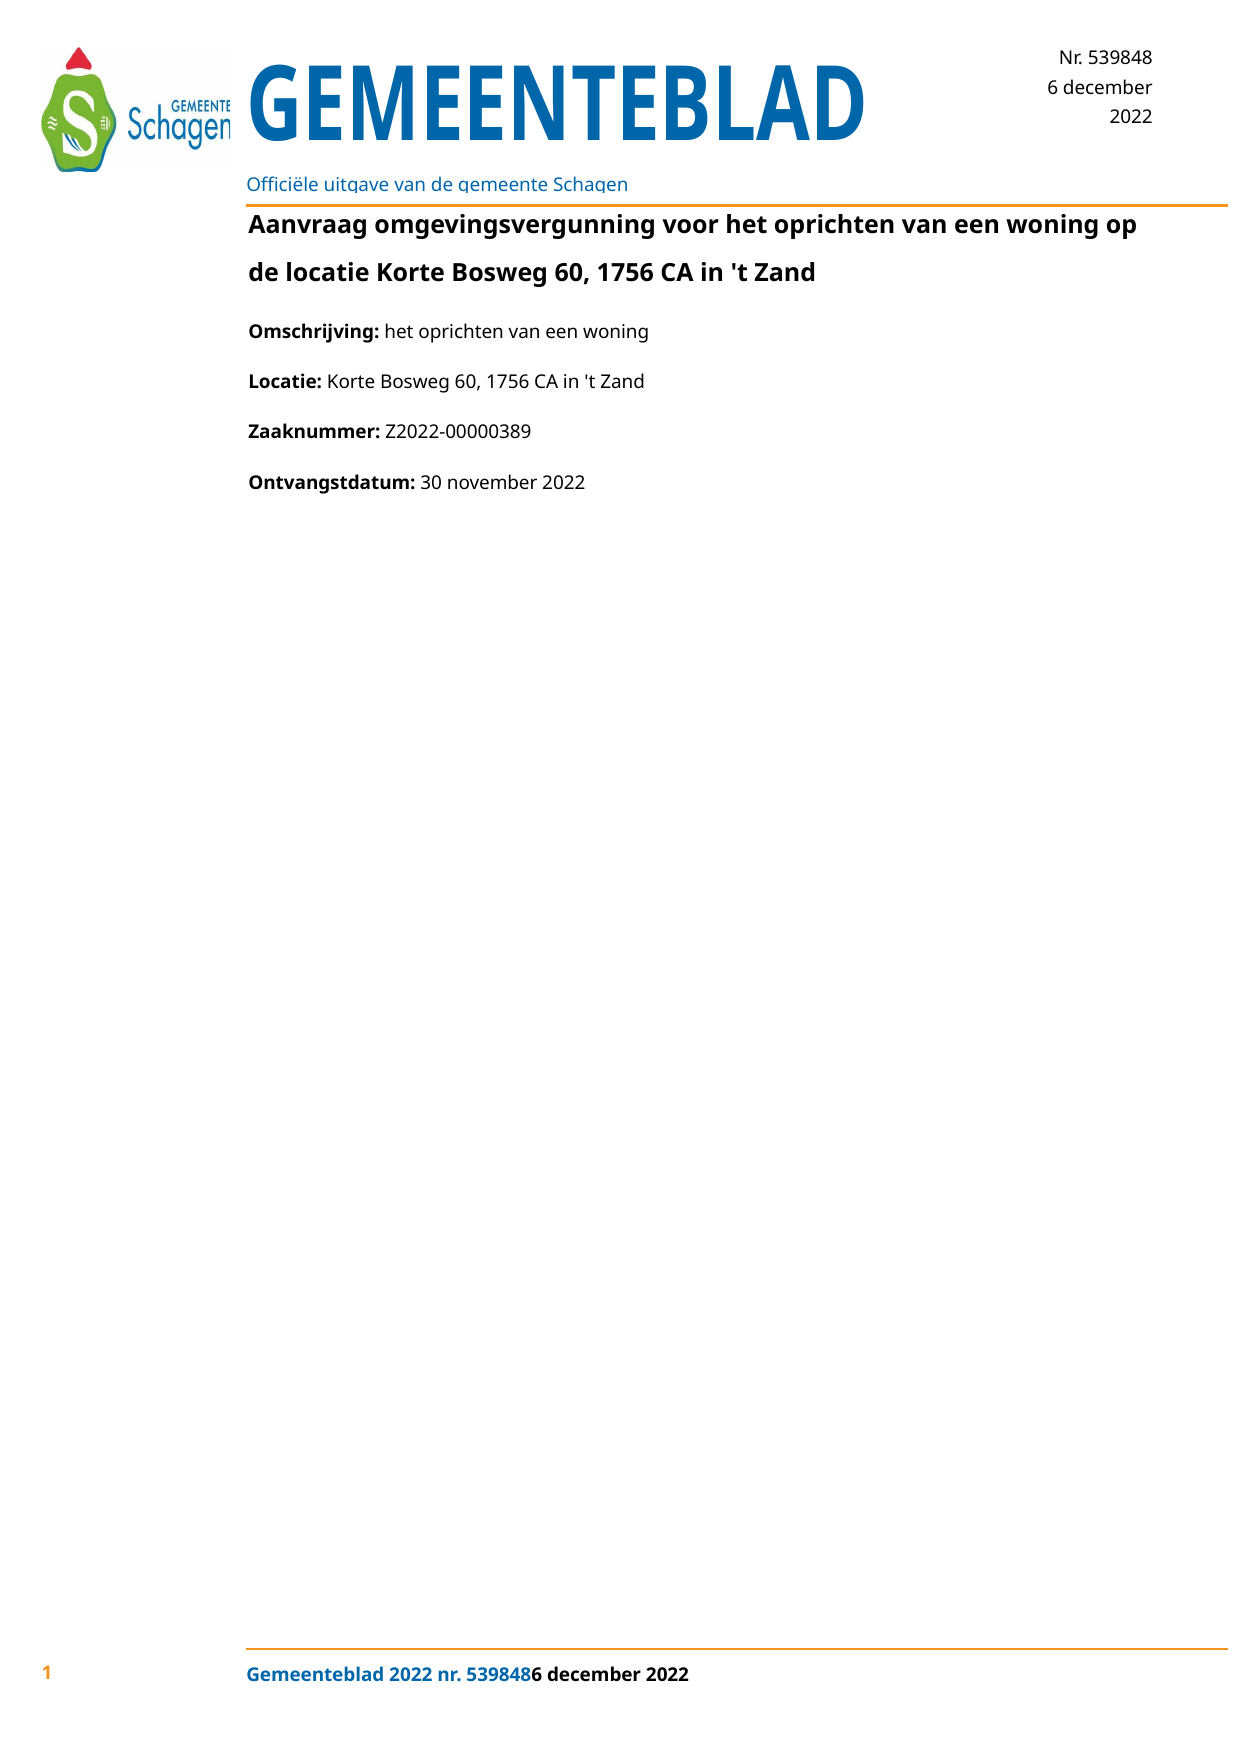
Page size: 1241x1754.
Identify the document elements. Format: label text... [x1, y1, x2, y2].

picture [41, 47, 231, 172]
text Zaaknummer: Z2022-00000389 [248, 419, 1152, 444]
text Locatie: Korte Bosweg 60, 1756 CA in 't Zand [248, 368, 1152, 394]
text Omschrijving: het oprichten van een woning [248, 318, 1152, 344]
text Aanvraag omgevingsvergunning voor het oprichten van een woning op de locatie Korte Bosweg 60, 1756 CA in 't Zand [248, 207, 1152, 288]
text Ontvangstdatum: 30 november 2022 [248, 469, 1152, 495]
